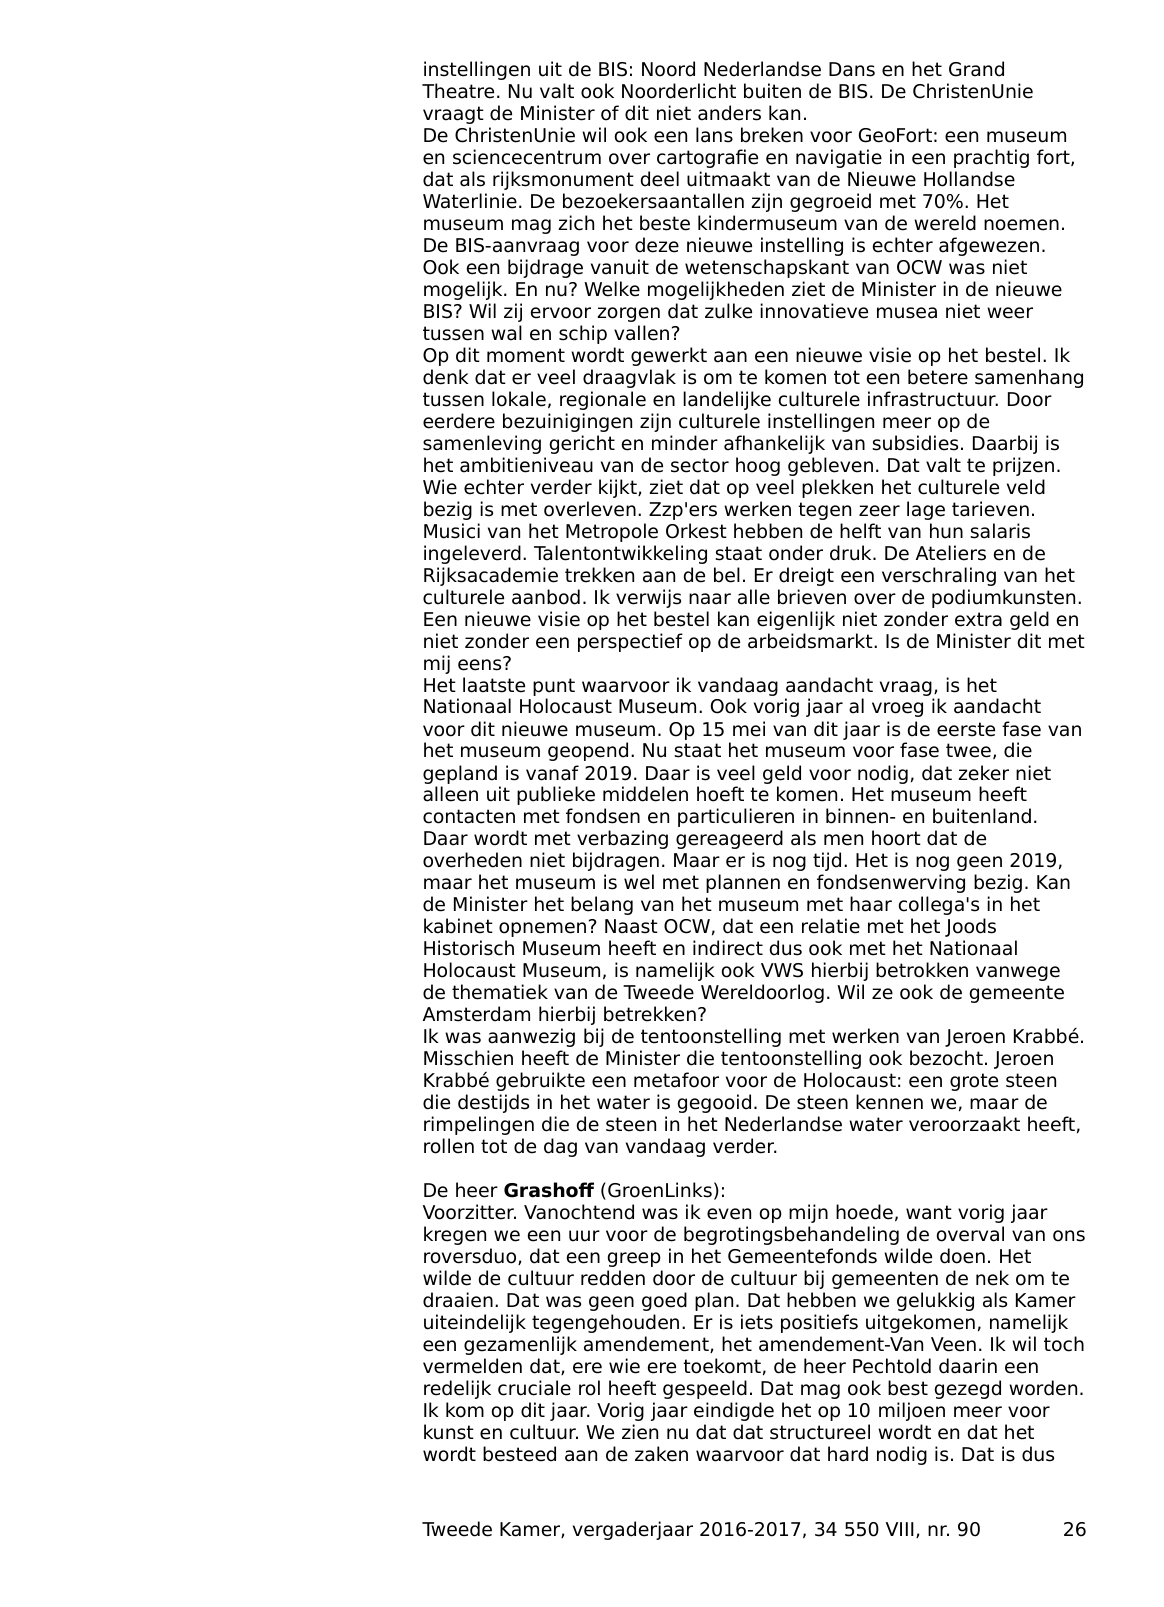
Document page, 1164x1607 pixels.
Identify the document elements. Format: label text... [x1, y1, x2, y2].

text instellingen uit de BIS: Noord Nederlandse Dans en het Grand Theatre. Nu valt ook Noorderlicht buiten de BIS. De ChristenUnie vraagt de Minister of dit niet anders kan. [422, 59, 1087, 125]
text Voorzitter. Vanochtend was ik even op mijn hoede, want vorig jaar kregen we een uur voor de begrotingsbehandeling de overval van ons roversduo, dat een greep in het Gemeentefonds wilde doen. Het wilde de cultuur redden door de cultuur bij gemeenten de nek om te draaien. Dat was geen goed plan. Dat hebben we gelukkig als Kamer uiteindelijk tegengehouden. Er is iets positiefs uitgekomen, namelijk een gezamenlijk amendement, het amendement-Van Veen. Ik wil toch vermelden dat, ere wie ere toekomt, de heer Pechtold daarin een redelijk cruciale rol heeft gespeeld. Dat mag ook best gezegd worden. [422, 1202, 1087, 1400]
text Op dit moment wordt gewerkt aan een nieuwe visie op het bestel. Ik denk dat er veel draagvlak is om te komen tot een betere samenhang tussen lokale, regionale en landelijke culturele infrastructuur. Door eerdere bezuinigingen zijn culturele instellingen meer op de samenleving gericht en minder afhankelijk van subsidies. Daarbij is het ambitieniveau van de sector hoog gebleven. Dat valt te prijzen. Wie echter verder kijkt, ziet dat op veel plekken het culturele veld bezig is met overleven. Zzp'ers werken tegen zeer lage tarieven. Musici van het Metropole Orkest hebben de helft van hun salaris ingeleverd. Talentontwikkeling staat onder druk. De Ateliers en de Rijksacademie trekken aan de bel. Er dreigt een verschraling van het culturele aanbod. Ik verwijs naar alle brieven over de podiumkunsten. Een nieuwe visie op het bestel kan eigenlijk niet zonder extra geld en niet zonder een perspectief op de arbeidsmarkt. Is de Minister dit met mij eens? [422, 345, 1087, 674]
text De heer Grashoff (GroenLinks): [422, 1180, 1087, 1202]
text Ik was aanwezig bij de tentoonstelling met werken van Jeroen Krabbé. Misschien heeft de Minister die tentoonstelling ook bezocht. Jeroen Krabbé gebruikte een metafoor voor de Holocaust: een grote steen die destijds in het water is gegooid. De steen kennen we, maar de rimpelingen die de steen in het Nederlandse water veroorzaakt heeft, rollen tot de dag van vandaag verder. [422, 1026, 1087, 1158]
text Het laatste punt waarvoor ik vandaag aandacht vraag, is het Nationaal Holocaust Museum. Ook vorig jaar al vroeg ik aandacht voor dit nieuwe museum. Op 15 mei van dit jaar is de eerste fase van het museum geopend. Nu staat het museum voor fase twee, die gepland is vanaf 2019. Daar is veel geld voor nodig, dat zeker niet alleen uit publieke middelen hoeft te komen. Het museum heeft contacten met fondsen en particulieren in binnen- en buitenland. Daar wordt met verbazing gereageerd als men hoort dat de overheden niet bijdragen. Maar er is nog tijd. Het is nog geen 2019, maar het museum is wel met plannen en fondsenwerving bezig. Kan de Minister het belang van het museum met haar collega's in het kabinet opnemen? Naast OCW, dat een relatie met het Joods Historisch Museum heeft en indirect dus ook met het Nationaal Holocaust Museum, is namelijk ook VWS hierbij betrokken vanwege de thematiek van de Tweede Wereldoorlog. Wil ze ook de gemeente Amsterdam hierbij betrekken? [422, 674, 1087, 1026]
text De ChristenUnie wil ook een lans breken voor GeoFort: een museum en sciencecentrum over cartografie en navigatie in een prachtig fort, dat als rijksmonument deel uitmaakt van de Nieuwe Hollandse Waterlinie. De bezoekersaantallen zijn gegroeid met 70%. Het museum mag zich het beste kindermuseum van de wereld noemen. De BIS-aanvraag voor deze nieuwe instelling is echter afgewezen. Ook een bijdrage vanuit de wetenschapskant van OCW was niet mogelijk. En nu? Welke mogelijkheden ziet de Minister in de nieuwe BIS? Wil zij ervoor zorgen dat zulke innovatieve musea niet weer tussen wal en schip vallen? [422, 125, 1087, 345]
text Ik kom op dit jaar. Vorig jaar eindigde het op 10 miljoen meer voor kunst en cultuur. We zien nu dat dat structureel wordt en dat het wordt besteed aan de zaken waarvoor dat hard nodig is. Dat is dus [422, 1400, 1087, 1466]
